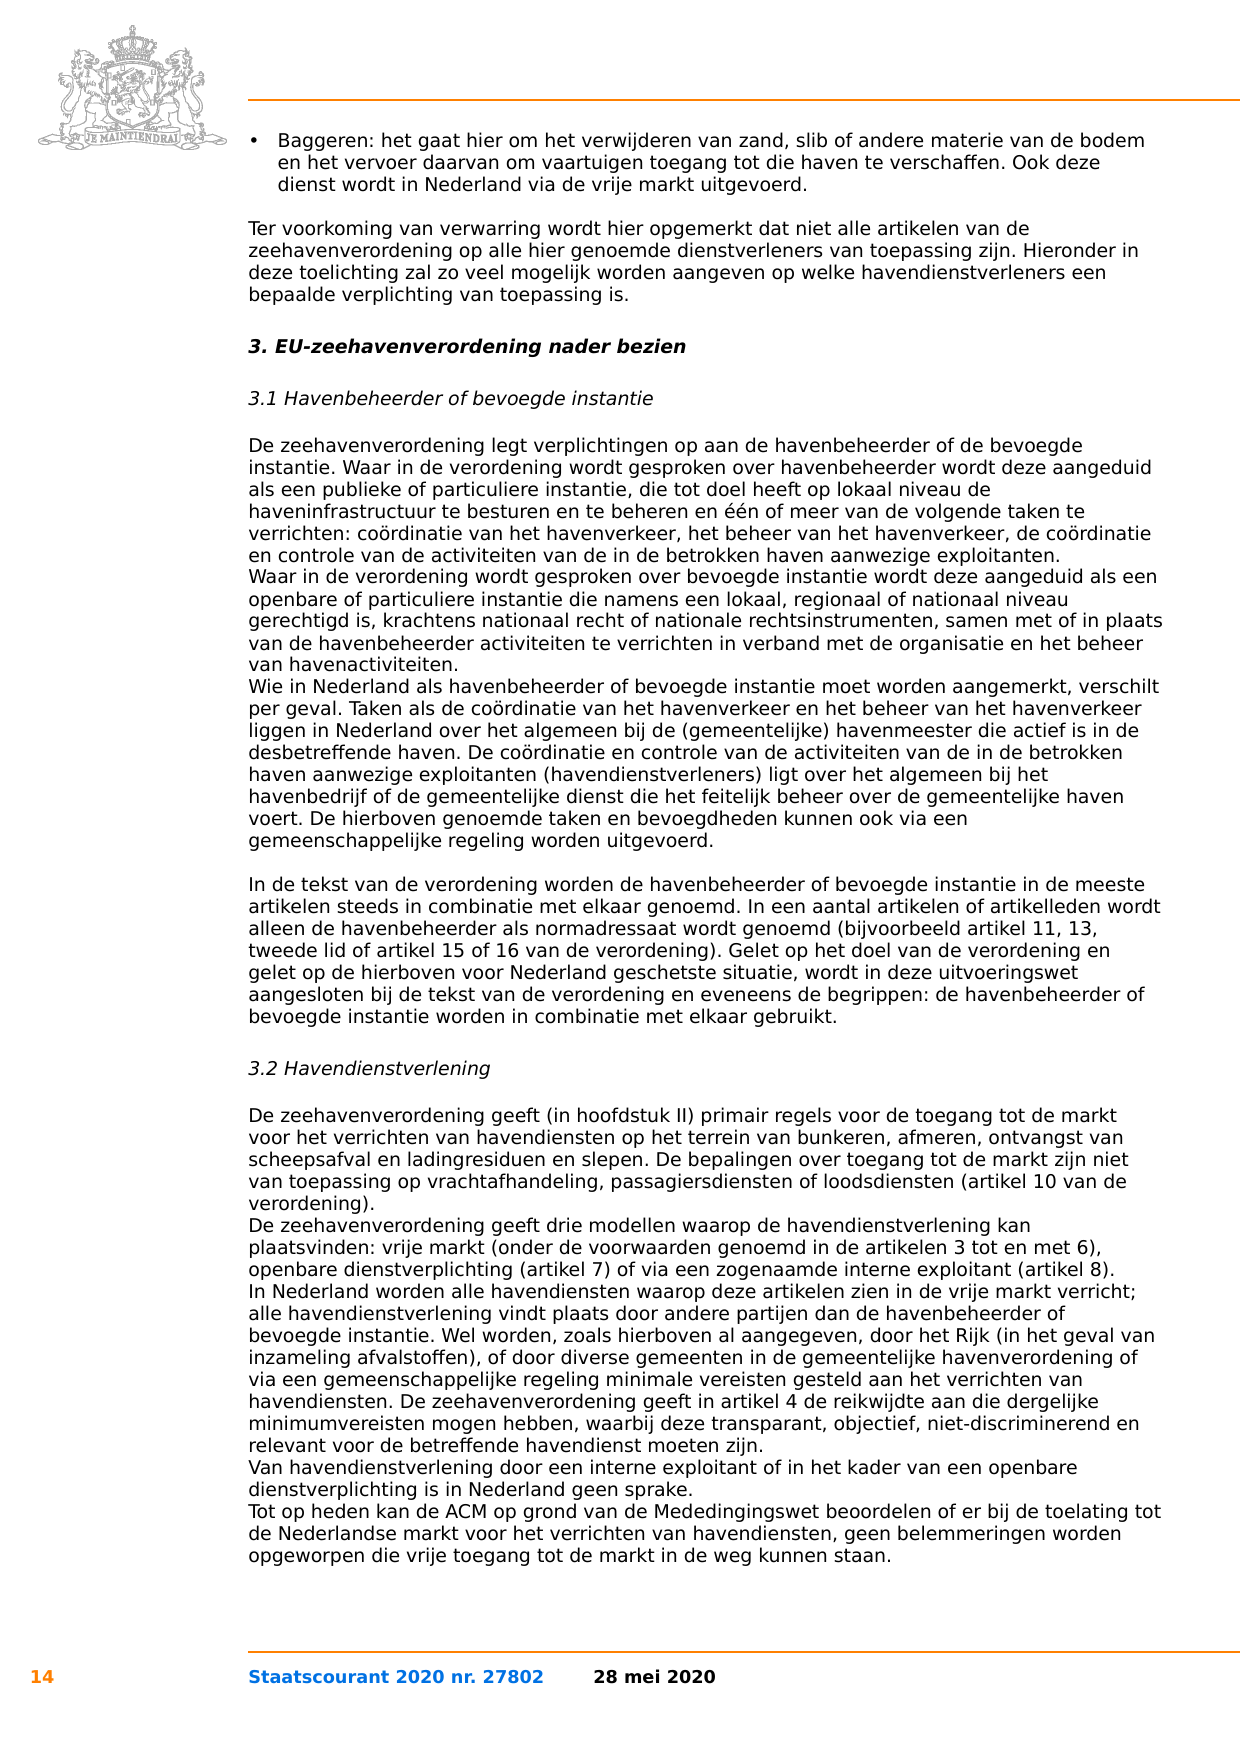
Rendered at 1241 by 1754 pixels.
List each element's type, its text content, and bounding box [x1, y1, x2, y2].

text • Baggeren: het gaat hier om het verwijderen van zand, slib of andere materie van de bodem en het vervoer daarvan om vaartuigen toegang tot die haven te verschaffen. Ook deze dienst wordt in Nederland via de vrije markt uitgevoerd. [248, 130, 1163, 196]
text Tot op heden kan de ACM op grond van de Mededingingswet beoordelen of er bij de toelating tot de Nederlandse markt voor het verrichten van havendiensten, geen belemmeringen worden opgeworpen die vrije toegang tot de markt in de weg kunnen staan. [248, 1501, 1163, 1566]
text In de tekst van de verordening worden de havenbeheerder of bevoegde instantie in de meeste artikelen steeds in combinatie met elkaar genoemd. In een aantal artikelen of artikelleden wordt alleen de havenbeheerder als normadressaat wordt genoemd (bijvoorbeeld artikel 11, 13, tweede lid of artikel 15 of 16 van de verordening). Gelet op het doel van de verordening en gelet op de hierboven voor Nederland geschetste situatie, wordt in deze uitvoeringswet aangesloten bij de tekst van de verordening en eveneens de begrippen: de havenbeheerder of bevoegde instantie worden in combinatie met elkaar gebruikt. [248, 874, 1163, 1028]
text Ter voorkoming van verwarring wordt hier opgemerkt dat niet alle artikelen van de zeehavenverordening op alle hier genoemde dienstverleners van toepassing zijn. Hieronder in deze toelichting zal zo veel mogelijk worden aangeven op welke havendienstverleners een bepaalde verplichting van toepassing is. [248, 218, 1163, 306]
subtitle 3. EU-zeehavenverordening nader bezien [248, 336, 1163, 358]
picture [38, 25, 227, 150]
text Waar in de verordening wordt gesproken over bevoegde instantie wordt deze aangeduid als een openbare of particuliere instantie die namens een lokaal, regionaal of nationaal niveau gerechtigd is, krachtens nationaal recht of nationale rechtsinstrumenten, samen met of in plaats van de havenbeheerder activiteiten te verrichten in verband met de organisatie en het beheer van havenactiviteiten. [248, 566, 1163, 676]
text De zeehavenverordening legt verplichtingen op aan de havenbeheerder of de bevoegde instantie. Waar in de verordening wordt gesproken over havenbeheerder wordt deze aangeduid als een publieke of particuliere instantie, die tot doel heeft op lokaal niveau de haveninfrastructuur te besturen en te beheren en één of meer van de volgende taken te verrichten: coördinatie van het havenverkeer, het beheer van het havenverkeer, de coördinatie en controle van de activiteiten van de in de betrokken haven aanwezige exploitanten. [248, 434, 1163, 566]
text De zeehavenverordening geeft (in hoofdstuk II) primair regels voor de toegang tot de markt voor het verrichten van havendiensten op het terrein van bunkeren, afmeren, ontvangst van scheepsafval en ladingresiduen en slepen. De bepalingen over toegang tot de markt zijn niet van toepassing op vrachtafhandeling, passagiersdiensten of loodsdiensten (artikel 10 van de verordening). [248, 1105, 1163, 1215]
text In Nederland worden alle havendiensten waarop deze artikelen zien in de vrije markt verricht; alle havendienstverlening vindt plaats door andere partijen dan de havenbeheerder of bevoegde instantie. Wel worden, zoals hierboven al aangegeven, door het Rijk (in het geval van inzameling afvalstoffen), of door diverse gemeenten in de gemeentelijke havenverordening of via een gemeenschappelijke regeling minimale vereisten gesteld aan het verrichten van havendiensten. De zeehavenverordening geeft in artikel 4 de reikwijdte aan die dergelijke minimumvereisten mogen hebben, waarbij deze transparant, objectief, niet-discriminerend en relevant voor de betreffende havendienst moeten zijn. [248, 1281, 1163, 1457]
text Wie in Nederland als havenbeheerder of bevoegde instantie moet worden aangemerkt, verschilt per geval. Taken als de coördinatie van het havenverkeer en het beheer van het havenverkeer liggen in Nederland over het algemeen bij de (gemeentelijke) havenmeester die actief is in de desbetreffende haven. De coördinatie en controle van de activiteiten van de in de betrokken haven aanwezige exploitanten (havendienstverleners) ligt over het algemeen bij het havenbedrijf of de gemeentelijke dienst die het feitelijk beheer over de gemeentelijke haven voert. De hierboven genoemde taken en bevoegdheden kunnen ook via een gemeenschappelijke regeling worden uitgevoerd. [248, 676, 1163, 852]
text De zeehavenverordening geeft drie modellen waarop de havendienstverlening kan plaatsvinden: vrije markt (onder de voorwaarden genoemd in de artikelen 3 tot en met 6), openbare dienstverplichting (artikel 7) of via een zogenaamde interne exploitant (artikel 8). [248, 1215, 1163, 1281]
subtitle 3.2 Havendienstverlening [248, 1058, 1163, 1080]
subtitle 3.1 Havenbeheerder of bevoegde instantie [248, 388, 1163, 409]
text Van havendienstverlening door een interne exploitant of in het kader van een openbare dienstverplichting is in Nederland geen sprake. [248, 1457, 1163, 1501]
